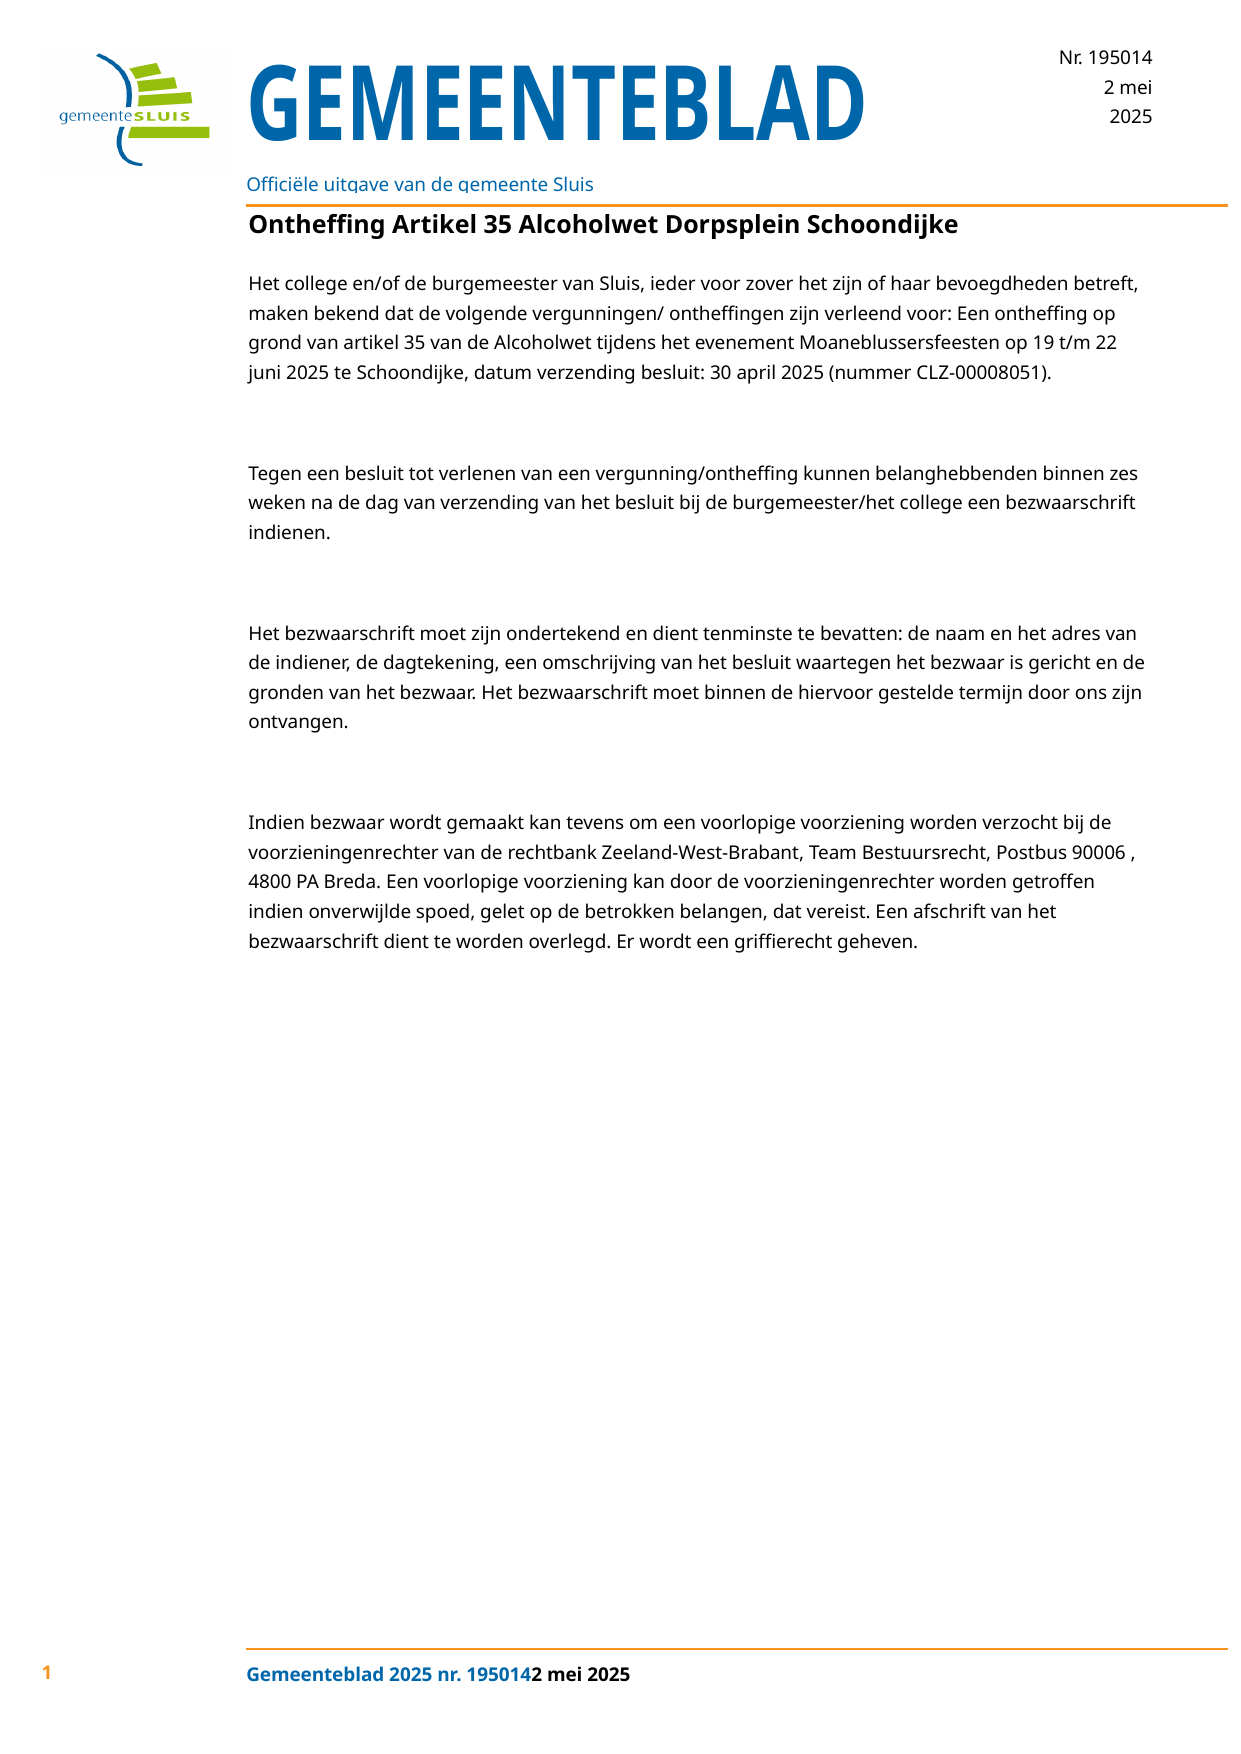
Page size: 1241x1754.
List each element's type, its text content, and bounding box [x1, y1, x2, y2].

text Indien bezwaar wordt gemaakt kan tevens om een voorlopige voorziening worden verzocht bij de voorzieningenrechter van de rechtbank Zeeland-West-Brabant, Team Bestuursrecht, Postbus 90006 , 4800 PA Breda. Een voorlopige voorziening kan door de voorzieningenrechter worden getroffen indien onverwijlde spoed, gelet op de betrokken belangen, dat vereist. Een afschrift van het bezwaarschrift dient te worden overlegd. Er wordt een griffierecht geheven. [248, 809, 1152, 953]
text Het bezwaarschrift moet zijn ondertekend en dient tenminste te bevatten: de naam en het adres van de indiener, de dagtekening, een omschrijving van het besluit waartegen het bezwaar is gericht en de gronden van het bezwaar. Het bezwaarschrift moet binnen de hiervoor gestelde termijn door ons zijn ontvangen. [248, 620, 1152, 734]
picture [41, 47, 231, 172]
text Ontheffing Artikel 35 Alcoholwet Dorpsplein Schoondijke [248, 207, 1152, 241]
text Tegen een besluit tot verlenen van een vergunning/ontheffing kunnen belanghebbenden binnen zes weken na de dag van verzending van het besluit bij de burgemeester/het college een bezwaarschrift indienen. [248, 460, 1152, 545]
text Het college en/of de burgemeester van Sluis, ieder voor zover het zijn of haar bevoegdheden betreft, maken bekend dat de volgende vergunningen/ ontheffingen zijn verleend voor: Een ontheffing op grond van artikel 35 van de Alcoholwet tijdens het evenement Moaneblussersfeesten op 19 t/m 22 juni 2025 te Schoondijke, datum verzending besluit: 30 april 2025 (nummer CLZ-00008051). [248, 270, 1152, 385]
